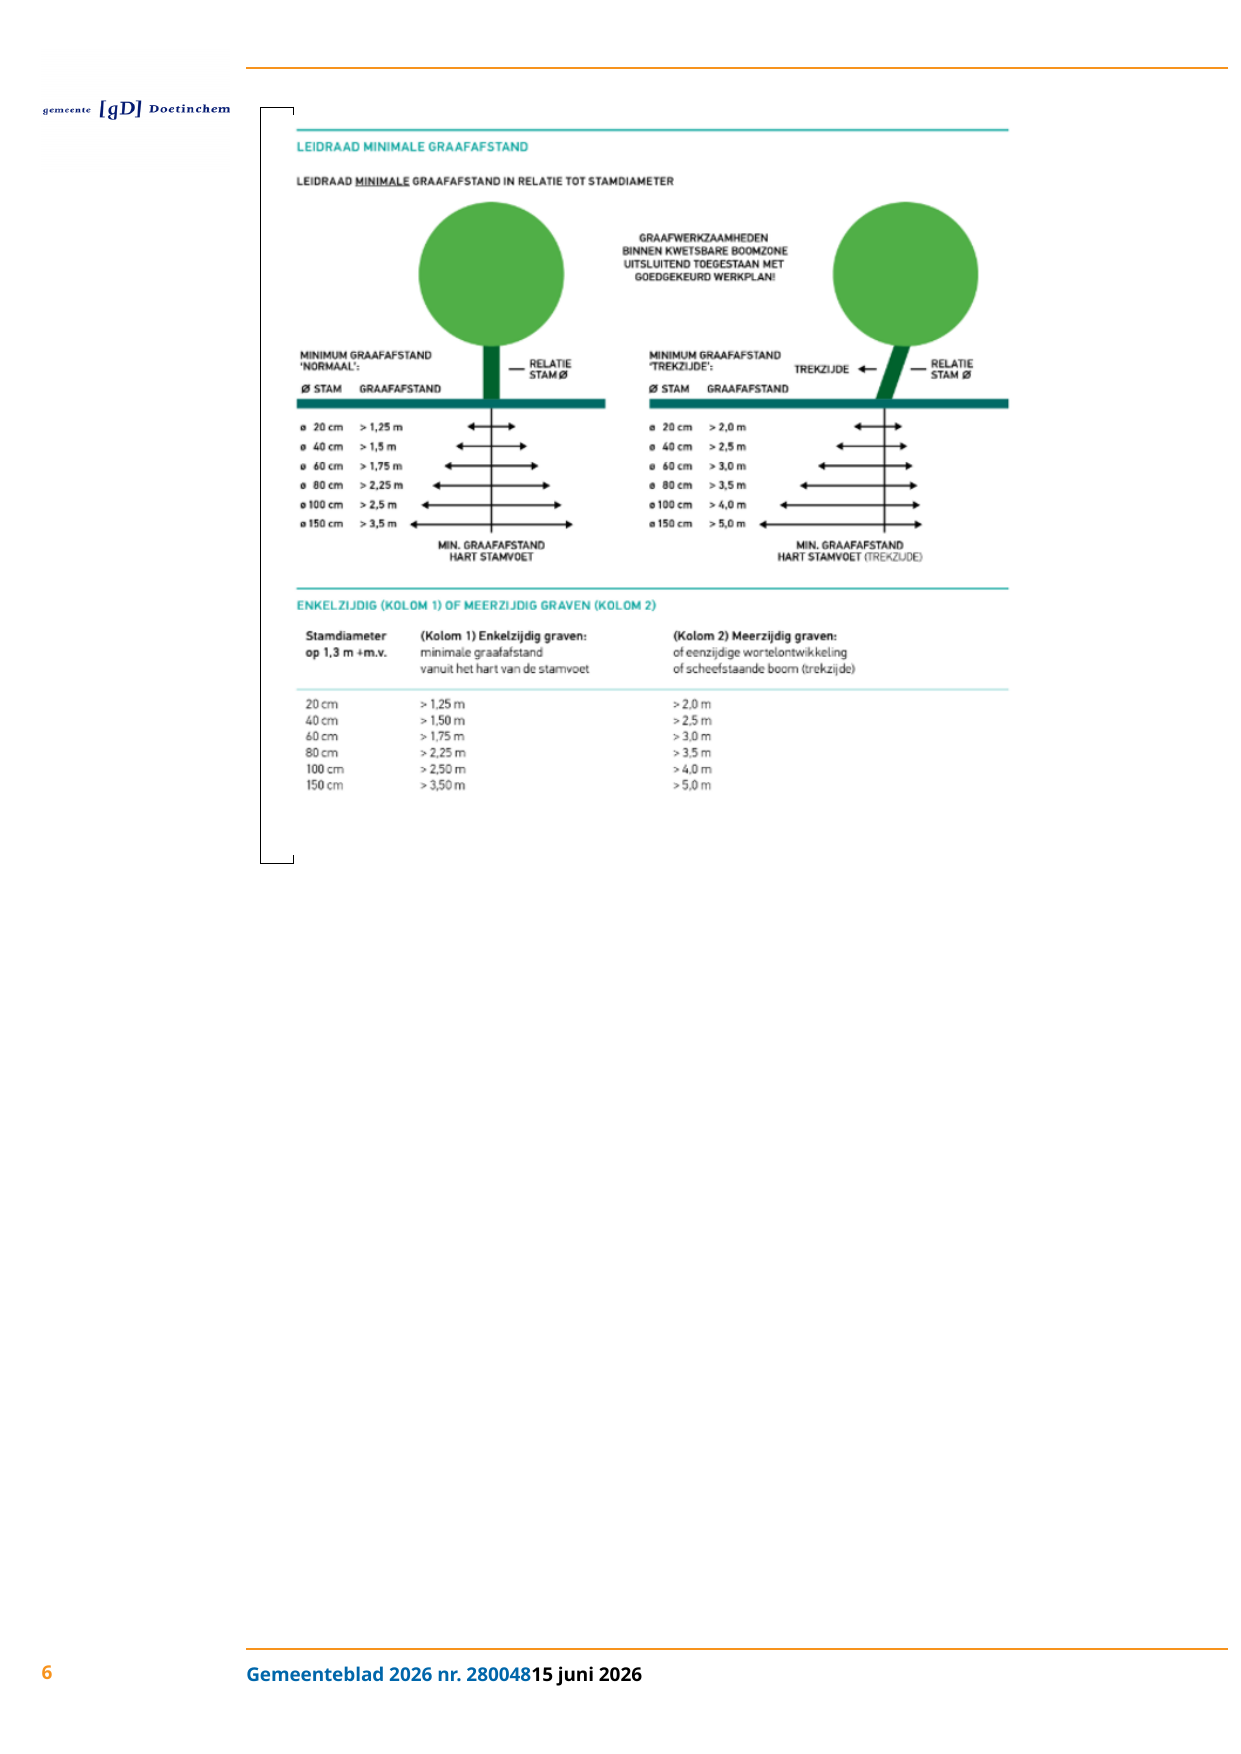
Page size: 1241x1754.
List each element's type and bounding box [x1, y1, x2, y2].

picture [41, 47, 231, 172]
picture [268, 115, 1067, 855]
